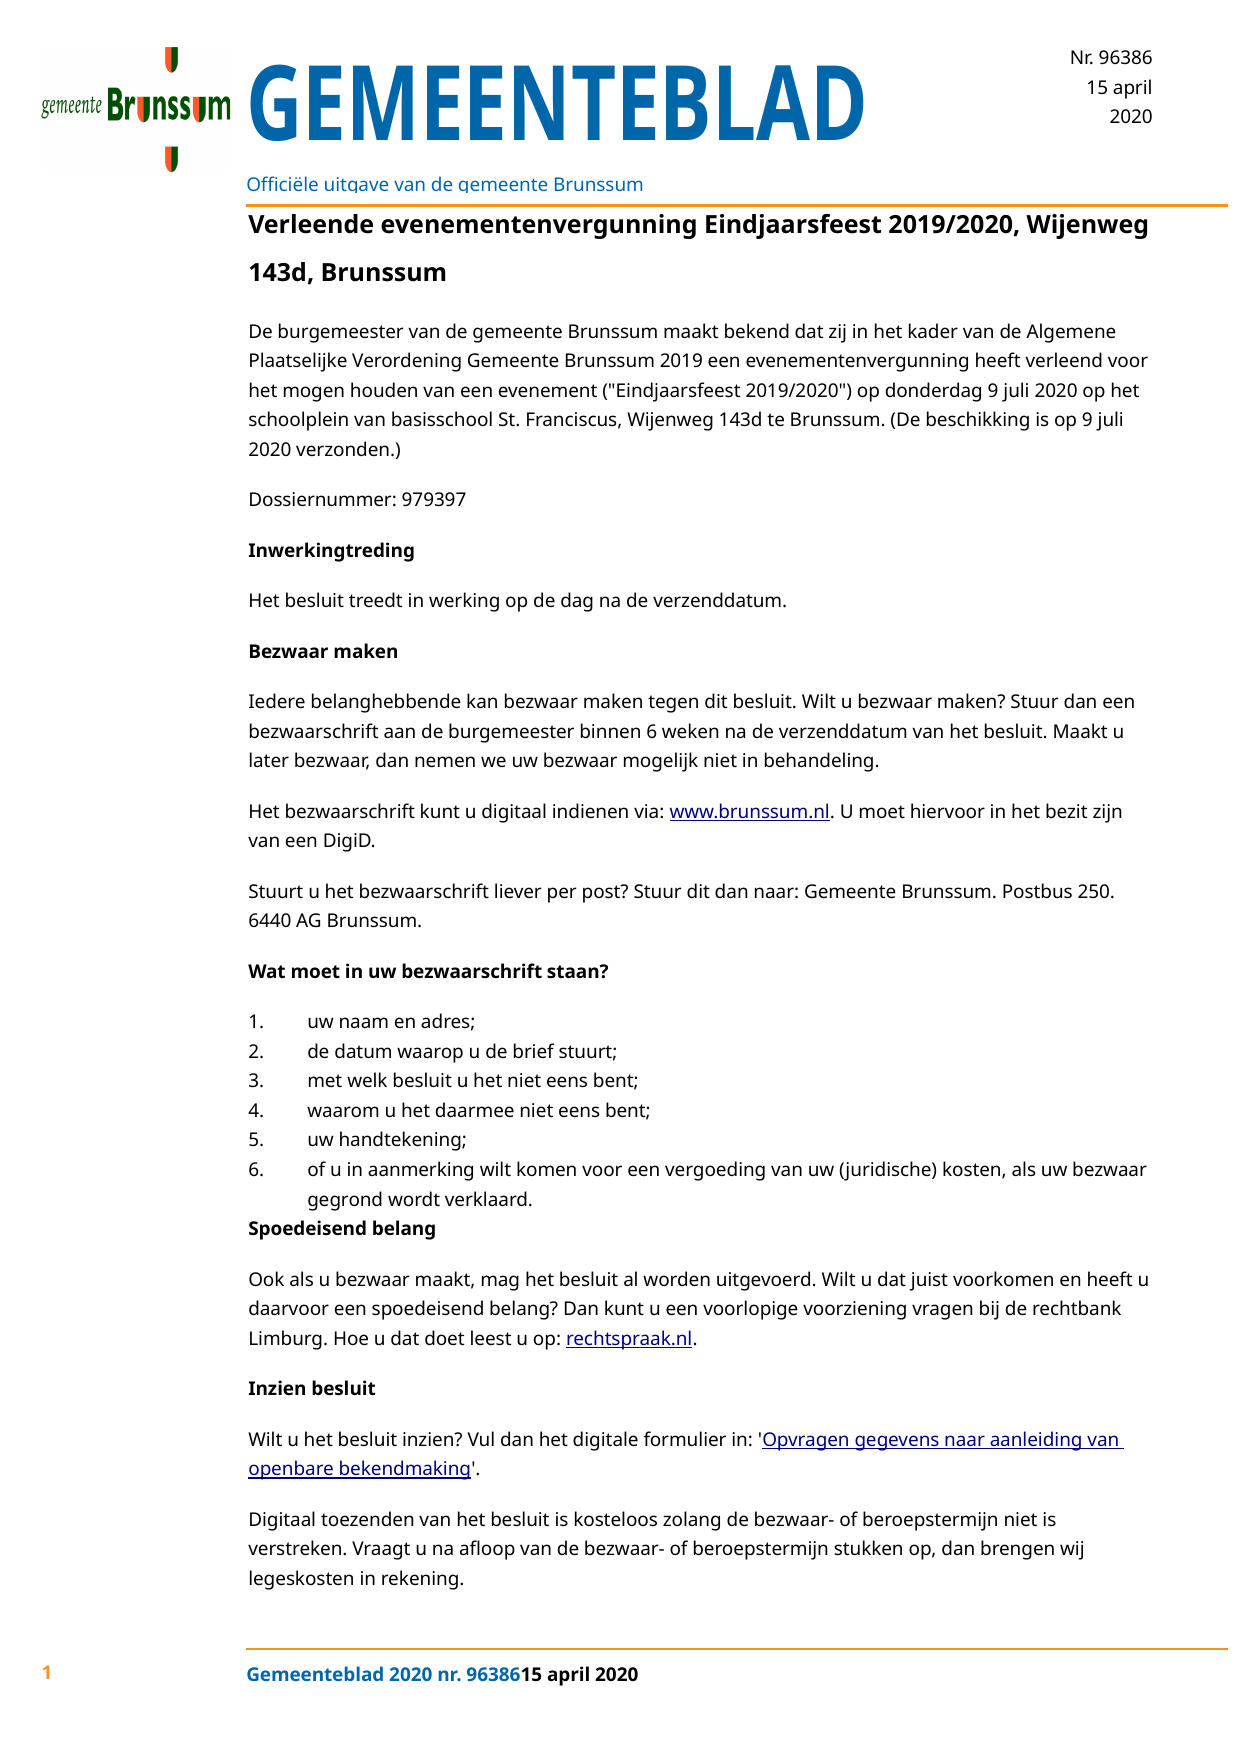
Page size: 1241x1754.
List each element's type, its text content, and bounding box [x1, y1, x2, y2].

text Ook als u bezwaar maakt, mag het besluit al worden uitgevoerd. Wilt u dat juist voorkomen en heeft u daarvoor een spoedeisend belang? Dan kunt u een voorlopige voorziening vragen bij de rechtbank Limburg. Hoe u dat doet leest u op: rechtspraak.nl. [248, 1266, 1152, 1351]
text Wilt u het besluit inzien? Vul dan het digitale formulier in: 'Opvragen gegevens naar aanleiding van openbare bekendmaking'. [248, 1426, 1152, 1481]
text De burgemeester van de gemeente Brunssum maakt bekend dat zij in het kader van de Algemene Plaatselijke Verordening Gemeente Brunssum 2019 een evenementenvergunning heeft verleend voor het mogen houden van een evenement ("Eindjaarsfeest 2019/2020") op donderdag 9 juli 2020 op het schoolplein van basisschool St. Franciscus, Wijenweg 143d te Brunssum. (De beschikking is op 9 juli 2020 verzonden.) [248, 318, 1152, 462]
text Verleende evenementenvergunning Eindjaarsfeest 2019/2020, Wijenweg 143d, Brunssum [248, 207, 1152, 288]
text Digitaal toezenden van het besluit is kosteloos zolang de bezwaar- of beroepstermijn niet is verstreken. Vraagt u na afloop van de bezwaar- of beroepstermijn stukken op, dan brengen wij legeskosten in rekening. [248, 1506, 1152, 1591]
list uw handtekening; [248, 1127, 1152, 1152]
text Het besluit treedt in werking op de dag na de verzenddatum. [248, 587, 1152, 613]
list de datum waarop u de brief stuurt; [248, 1038, 1152, 1064]
text Het bezwaarschrift kunt u digitaal indienen via: www.brunssum.nl. U moet hiervoor in het bezit zijn van een DigiD. [248, 798, 1152, 853]
text Spoedeisend belang [248, 1215, 1152, 1241]
text Inzien besluit [248, 1375, 1152, 1401]
list waarom u het daarmee niet eens bent; [248, 1097, 1152, 1123]
text Dossiernummer: 979397 [248, 487, 1152, 512]
list of u in aanmerking wilt komen voor een vergoeding van uw (juridische) kosten, als uw bezwaar gegrond wordt verklaard. [248, 1156, 1152, 1212]
list met welk besluit u het niet eens bent; [248, 1067, 1152, 1093]
picture [41, 47, 231, 172]
text Stuurt u het bezwaarschrift liever per post? Stuur dit dan naar: Gemeente Brunssum. Postbus 250. 6440 AG Brunssum. [248, 878, 1152, 933]
text Wat moet in uw bezwaarschrift staan? [248, 958, 1152, 984]
text Bezwaar maken [248, 638, 1152, 664]
list uw naam en adres; [248, 1008, 1152, 1034]
text Iedere belanghebbende kan bezwaar maken tegen dit besluit. Wilt u bezwaar maken? Stuur dan een bezwaarschrift aan de burgemeester binnen 6 weken na de verzenddatum van het besluit. Maakt u later bezwaar, dan nemen we uw bezwaar mogelijk niet in behandeling. [248, 688, 1152, 773]
text Inwerkingtreding [248, 537, 1152, 563]
